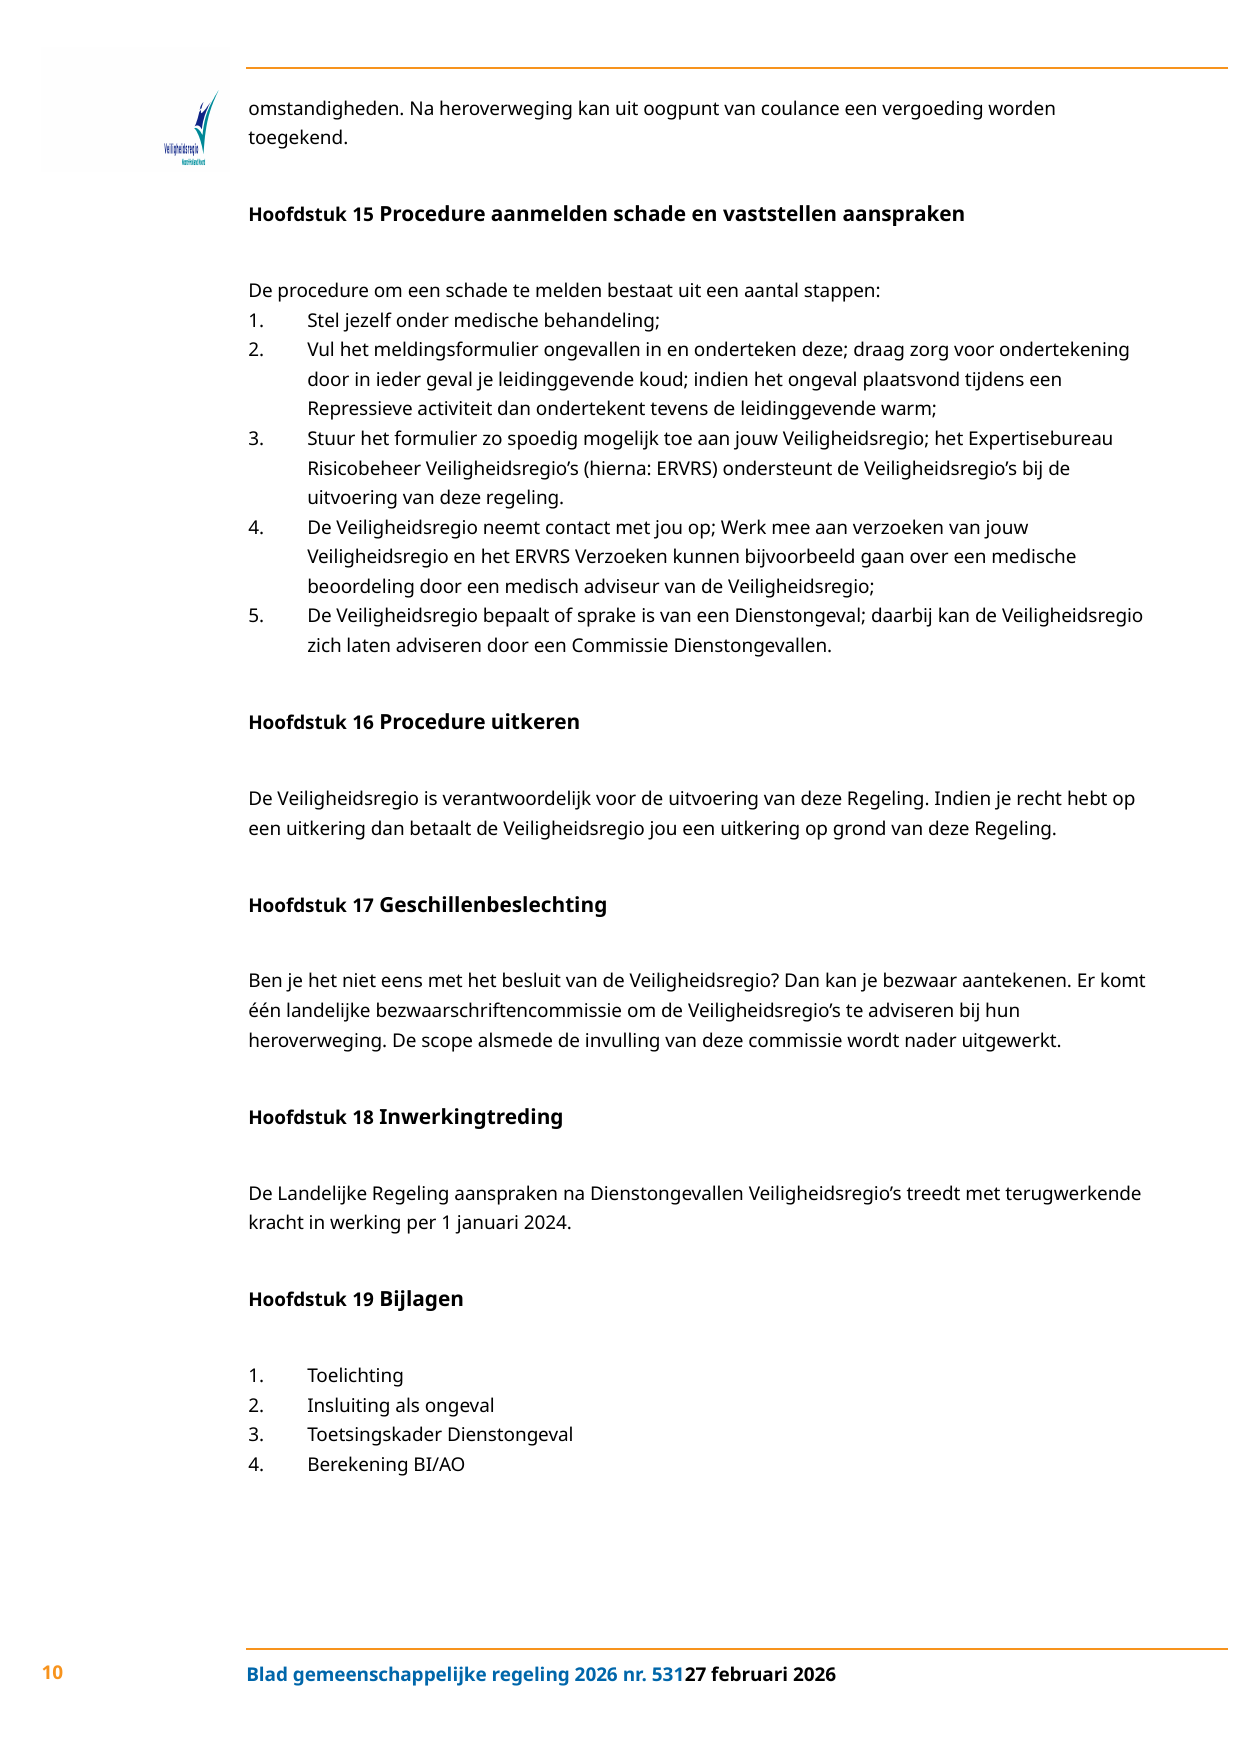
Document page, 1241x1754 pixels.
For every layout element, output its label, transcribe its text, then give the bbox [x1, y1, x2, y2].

list Insluiting als ongeval [248, 1392, 1152, 1418]
text Hoofdstuk 17 Geschillenbeslechting [248, 890, 1152, 918]
list Toetsingskader Dienstongeval [248, 1421, 1152, 1447]
text omstandigheden. Na heroverweging kan uit oogpunt van coulance een vergoeding worden toegekend. [248, 95, 1152, 150]
text De Landelijke Regeling aanspraken na Dienstongevallen Veiligheidsregio’s treedt met terugwerkende kracht in werking per 1 januari 2024. [248, 1180, 1152, 1235]
list Stel jezelf onder medische behandeling; [248, 307, 1152, 333]
list Vul het meldingsformulier ongevallen in en onderteken deze; draag zorg voor ondertekening door in ieder geval je leidinggevende koud; indien het ongeval plaatsvond tijdens een Repressieve activiteit dan ondertekent tevens de leidinggevende warm; [248, 336, 1152, 421]
text Hoofdstuk 19 Bijlagen [248, 1284, 1152, 1313]
text Ben je het niet eens met het besluit van de Veiligheidsregio? Dan kan je bezwaar aantekenen. Er komt één landelijke bezwaarschriftencommissie om de Veiligheidsregio’s te adviseren bij hun heroverweging. De scope alsmede de invulling van deze commissie wordt nader uitgewerkt. [248, 968, 1152, 1053]
picture [41, 47, 231, 172]
text De Veiligheidsregio is verantwoordelijk voor de uitvoering van deze Regeling. Indien je recht hebt op een uitkering dan betaalt de Veiligheidsregio jou een uitkering op grond van deze Regeling. [248, 785, 1152, 841]
text Hoofdstuk 18 Inwerkingtreding [248, 1102, 1152, 1131]
list Toelichting [248, 1362, 1152, 1388]
list De Veiligheidsregio neemt contact met jou op; Werk mee aan verzoeken van jouw Veiligheidsregio en het ERVRS Verzoeken kunnen bijvoorbeeld gaan over een medische beoordeling door een medisch adviseur van de Veiligheidsregio; [248, 514, 1152, 599]
list De Veiligheidsregio bepaalt of sprake is van een Dienstongeval; daarbij kan de Veiligheidsregio zich laten adviseren door een Commissie Dienstongevallen. [248, 603, 1152, 658]
list Berekening BI/AO [248, 1451, 1152, 1477]
list Stuur het formulier zo spoedig mogelijk toe aan jouw Veiligheidsregio; het Expertisebureau Risicobeheer Veiligheidsregio’s (hierna: ERVRS) ondersteunt de Veiligheidsregio’s bij de uitvoering van deze regeling. [248, 425, 1152, 510]
text Hoofdstuk 16 Procedure uitkeren [248, 707, 1152, 736]
text Hoofdstuk 15 Procedure aanmelden schade en vaststellen aanspraken [248, 199, 1152, 228]
text De procedure om een schade te melden bestaat uit een aantal stappen: [248, 277, 1152, 303]
